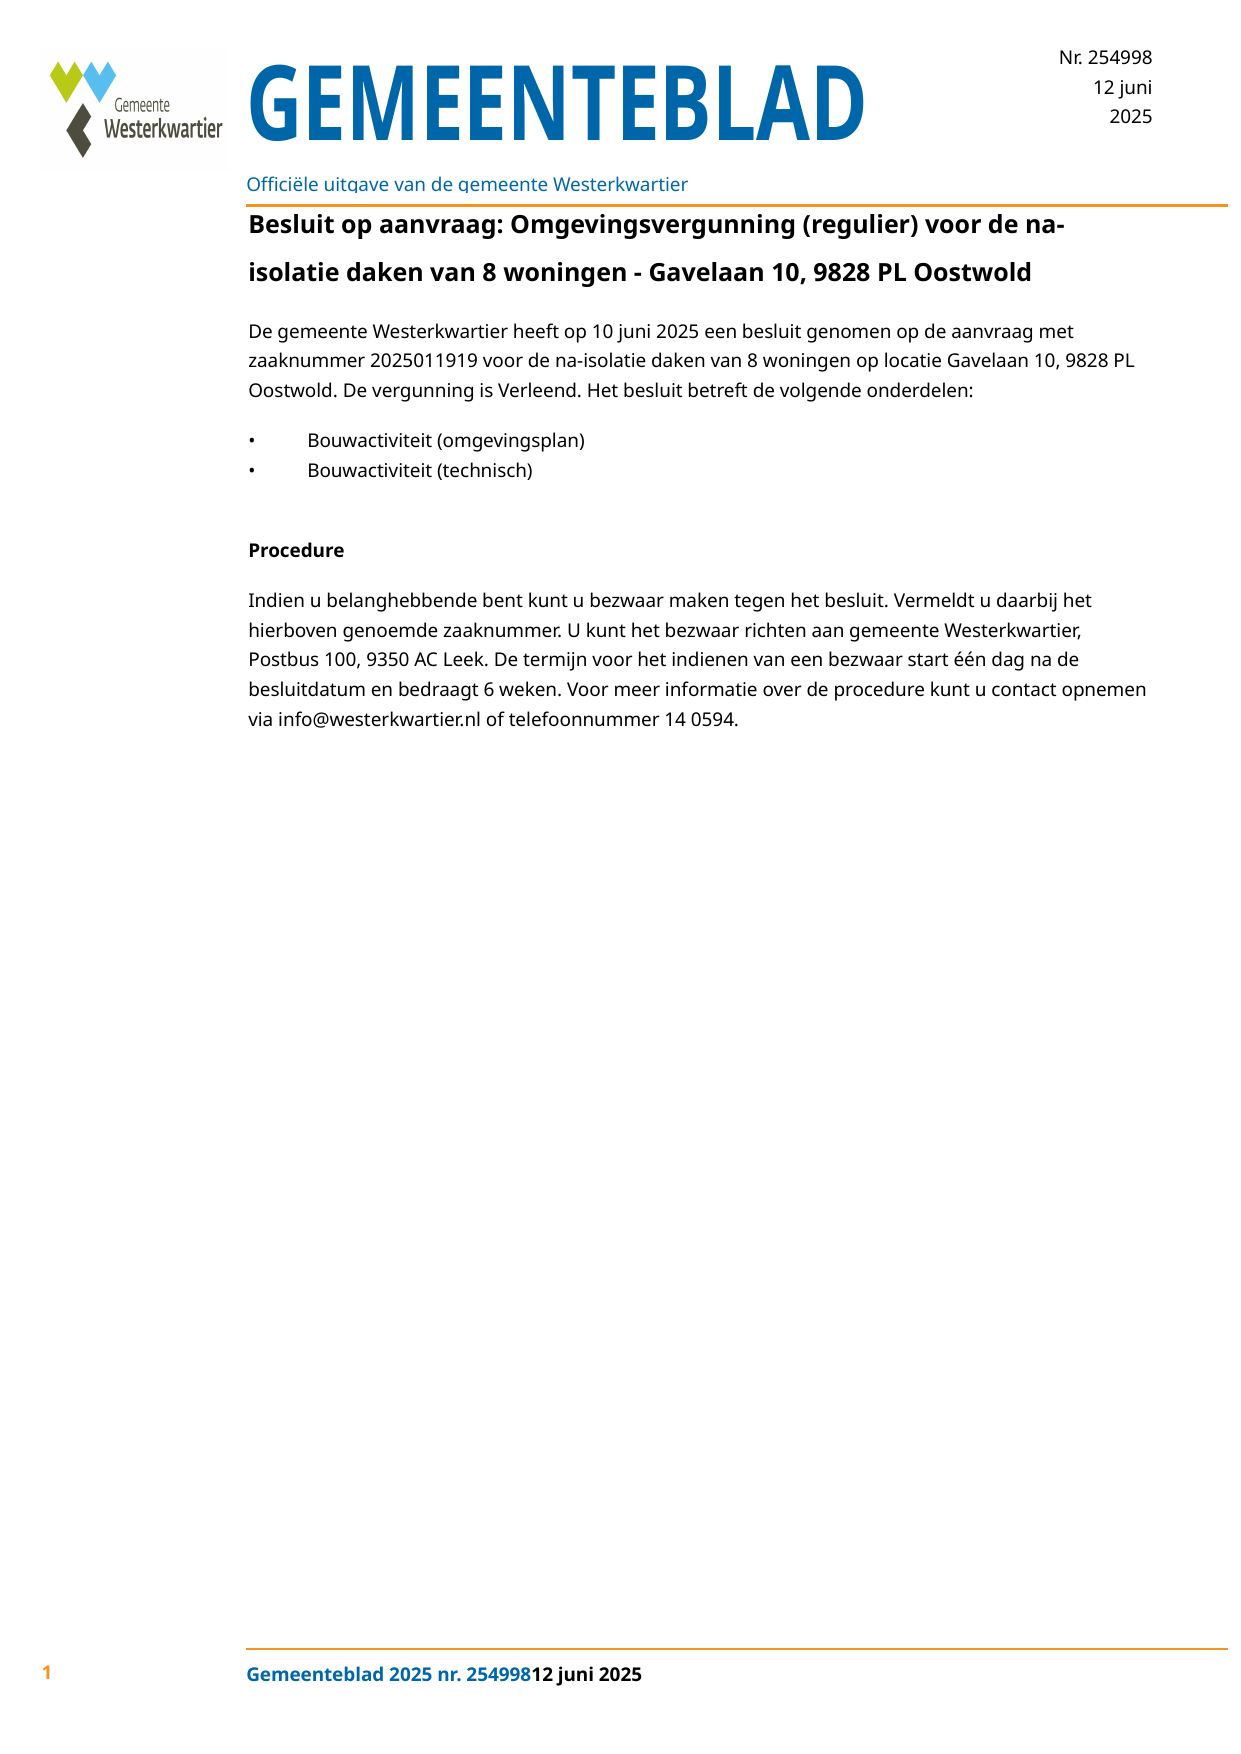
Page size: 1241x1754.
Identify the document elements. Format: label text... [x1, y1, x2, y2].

picture [41, 47, 231, 172]
text De gemeente Westerkwartier heeft op 10 juni 2025 een besluit genomen op de aanvraag met zaaknummer 2025011919 voor de na-isolatie daken van 8 woningen op locatie Gavelaan 10, 9828 PL Oostwold. De vergunning is Verleend. Het besluit betreft de volgende onderdelen: [248, 318, 1152, 403]
text Indien u belanghebbende bent kunt u bezwaar maken tegen het besluit. Vermeldt u daarbij het hierboven genoemde zaaknummer. U kunt het bezwaar richten aan gemeente Westerkwartier, Postbus 100, 9350 AC Leek. De termijn voor het indienen van een bezwaar start één dag na de besluitdatum en bedraagt 6 weken. Voor meer informatie over de procedure kunt u contact opnemen via info@westerkwartier.nl of telefoonnummer 14 0594. [248, 587, 1152, 732]
text Besluit op aanvraag: Omgevingsvergunning (regulier) voor de na-isolatie daken van 8 woningen - Gavelaan 10, 9828 PL Oostwold [248, 207, 1152, 288]
list Bouwactiviteit (technisch) [248, 457, 1152, 483]
text Procedure [248, 537, 1152, 563]
list Bouwactiviteit (omgevingsplan) [248, 427, 1152, 453]
